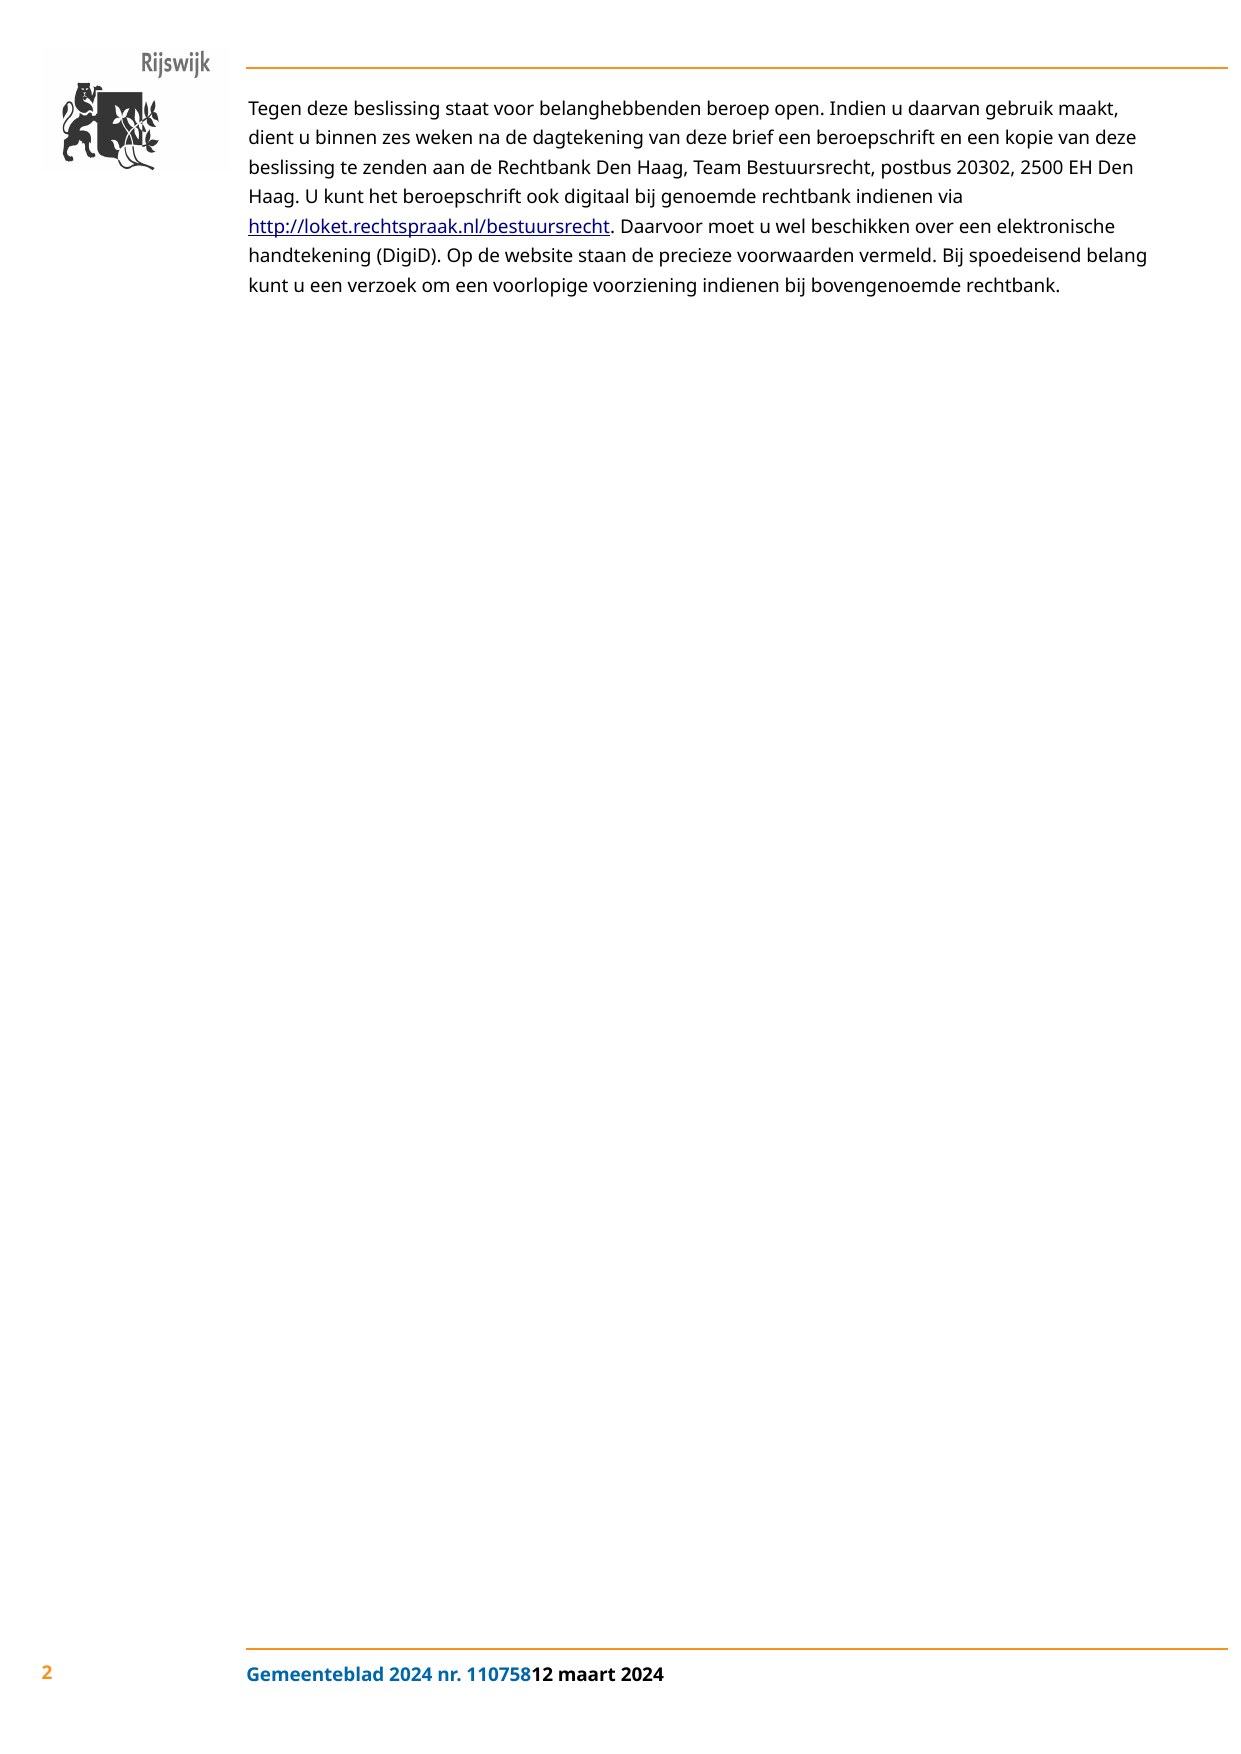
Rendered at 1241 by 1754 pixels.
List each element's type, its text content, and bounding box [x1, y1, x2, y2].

picture [41, 47, 231, 172]
text Tegen deze beslissing staat voor belanghebbenden beroep open. Indien u daarvan gebruik maakt, dient u binnen zes weken na de dagtekening van deze brief een beroepschrift en een kopie van deze beslissing te zenden aan de Rechtbank Den Haag, Team Bestuursrecht, postbus 20302, 2500 EH Den Haag. U kunt het beroepschrift ook digitaal bij genoemde rechtbank indienen via http://loket.rechtspraak.nl/bestuursrecht. Daarvoor moet u wel beschikken over een elektronische handtekening (DigiD). Op de website staan de precieze voorwaarden vermeld. Bij spoedeisend belang kunt u een verzoek om een voorlopige voorziening indienen bij bovengenoemde rechtbank. [248, 95, 1152, 298]
